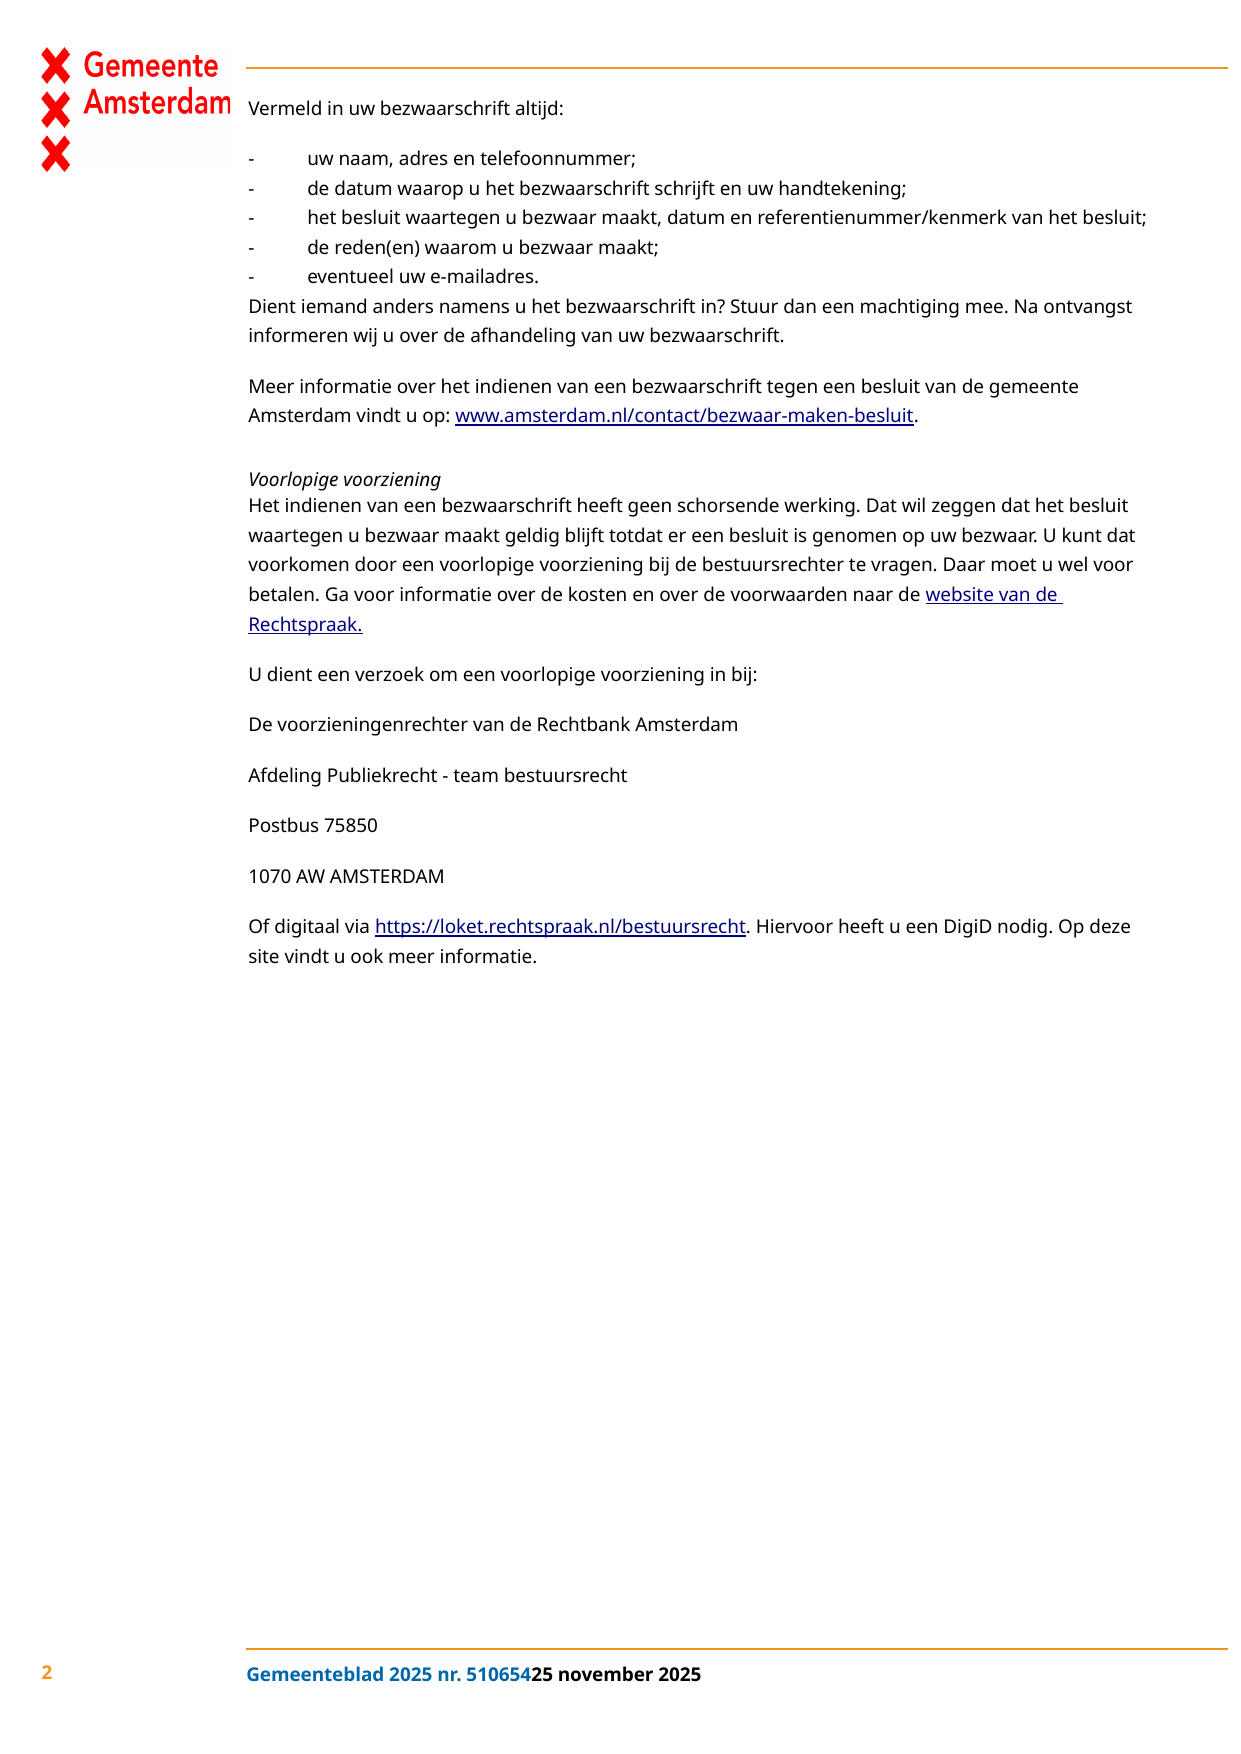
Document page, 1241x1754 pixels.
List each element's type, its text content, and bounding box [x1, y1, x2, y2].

list uw naam, adres en telefoonnummer; [248, 145, 1152, 171]
text Meer informatie over het indienen van een bezwaarschrift tegen een besluit van de gemeente Amsterdam vindt u op: www.amsterdam.nl/contact/bezwaar-maken-besluit. [248, 373, 1152, 428]
text Vermeld in uw bezwaarschrift altijd: [248, 95, 1152, 121]
text Postbus 75850 [248, 812, 1152, 838]
picture [41, 47, 231, 172]
text De voorzieningenrechter van de Rechtbank Amsterdam [248, 712, 1152, 737]
text Of digitaal via https://loket.rechtspraak.nl/bestuursrecht. Hiervoor heeft u een DigiD nodig. Op deze site vindt u ook meer informatie. [248, 913, 1152, 968]
list de datum waarop u het bezwaarschrift schrijft en uw handtekening; [248, 175, 1152, 201]
text U dient een verzoek om een voorlopige voorziening in bij: [248, 661, 1152, 687]
text Voorlopige voorziening [248, 467, 1152, 492]
text 1070 AW AMSTERDAM [248, 863, 1152, 888]
list eventueel uw e-mailadres. [248, 263, 1152, 289]
text Dient iemand anders namens u het bezwaarschrift in? Stuur dan een machtiging mee. Na ontvangst informeren wij u over de afhandeling van uw bezwaarschrift. [248, 293, 1152, 348]
text Het indienen van een bezwaarschrift heeft geen schorsende werking. Dat wil zeggen dat het besluit waartegen u bezwaar maakt geldig blijft totdat er een besluit is genomen op uw bezwaar. U kunt dat voorkomen door een voorlopige voorziening bij de bestuursrechter te vragen. Daar moet u wel voor betalen. Ga voor informatie over de kosten en over de voorwaarden naar de website van de Rechtspraak. [248, 492, 1152, 636]
text Afdeling Publiekrecht - team bestuursrecht [248, 762, 1152, 788]
list het besluit waartegen u bezwaar maakt, datum en referentienummer/kenmerk van het besluit; [248, 204, 1152, 230]
list de reden(en) waarom u bezwaar maakt; [248, 234, 1152, 260]
